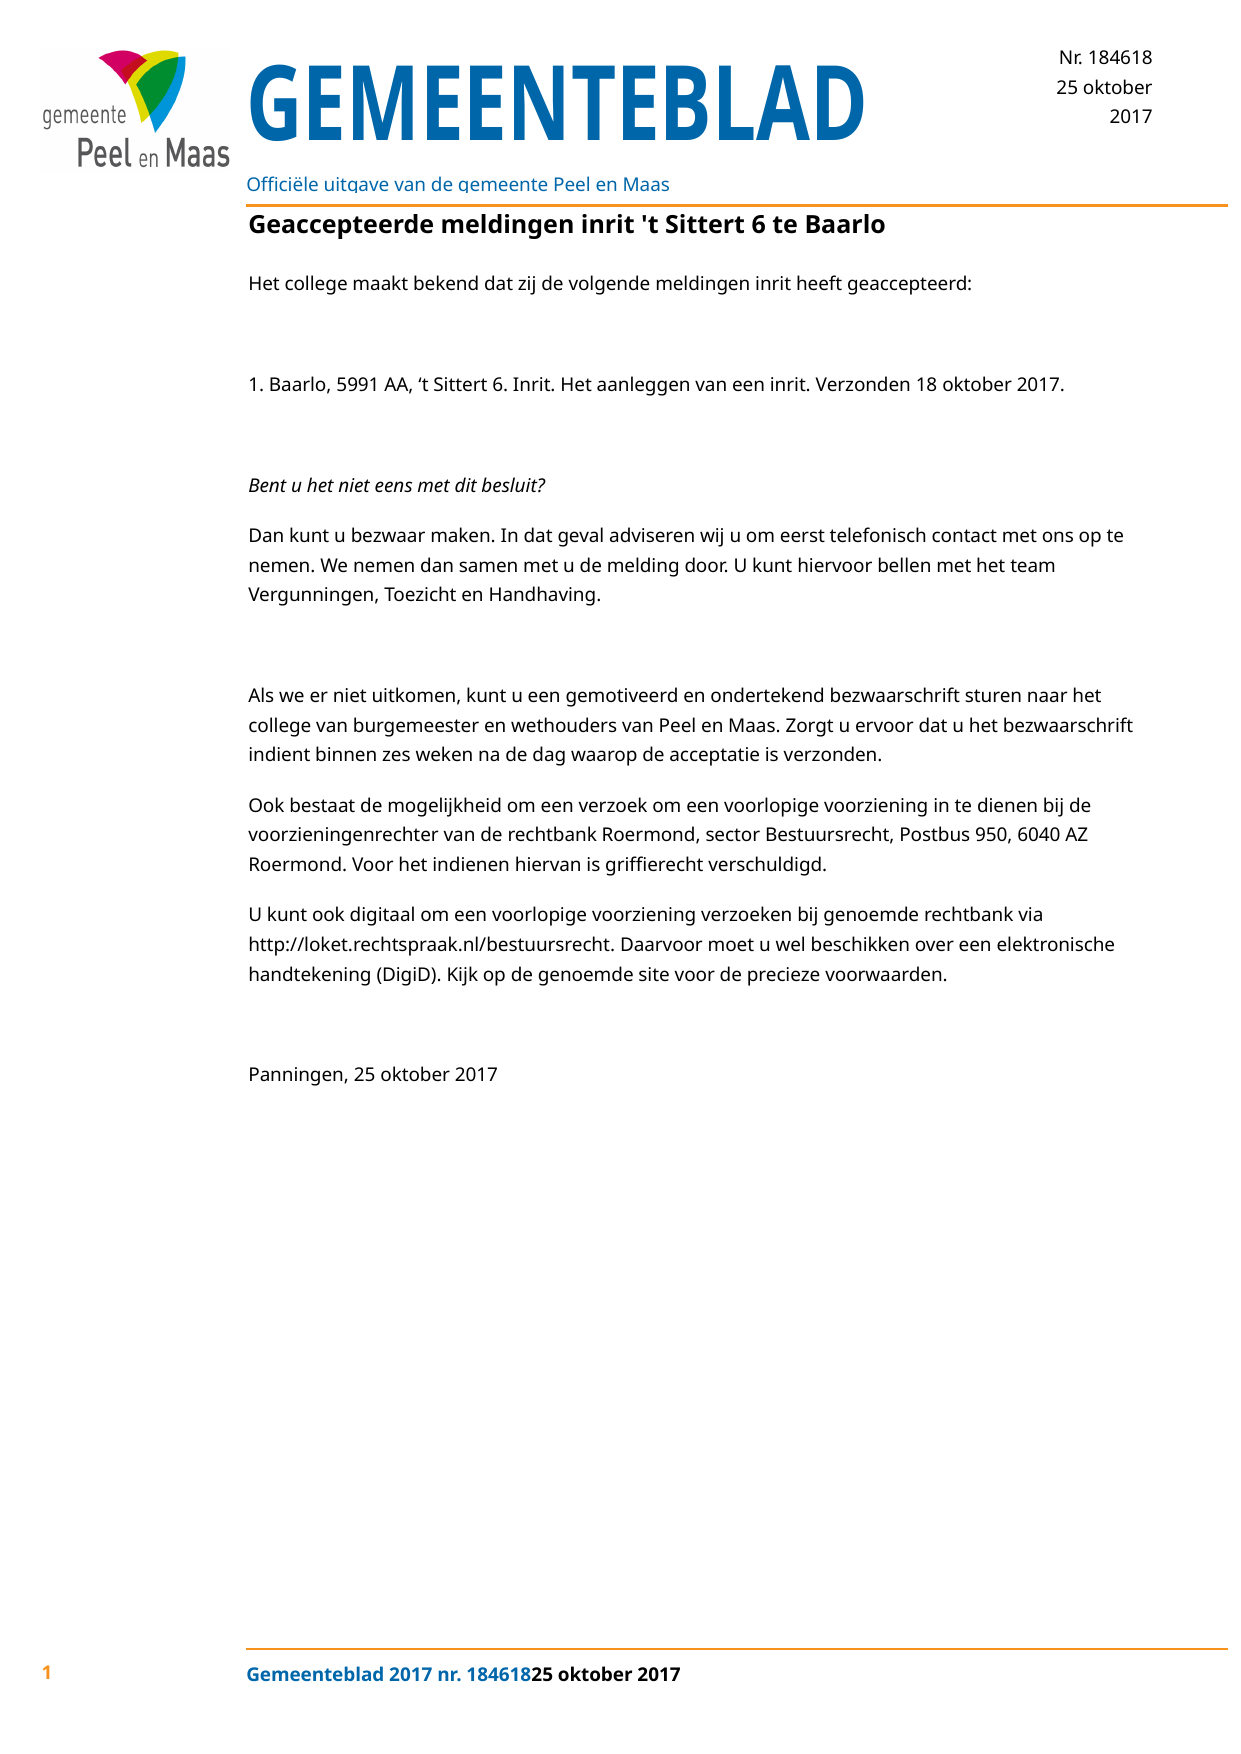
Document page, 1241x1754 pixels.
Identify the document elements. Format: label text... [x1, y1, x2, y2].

text Het college maakt bekend dat zij de volgende meldingen inrit heeft geaccepteerd: [248, 270, 1152, 296]
text U kunt ook digitaal om een voorlopige voorziening verzoeken bij genoemde rechtbank via http://loket.rechtspraak.nl/bestuursrecht. Daarvoor moet u wel beschikken over een elektronische handtekening (DigiD). Kijk op de genoemde site voor de precieze voorwaarden. [248, 902, 1152, 986]
text Panningen, 25 oktober 2017 [248, 1062, 1152, 1087]
picture [41, 47, 231, 172]
text Als we er niet uitkomen, kunt u een gemotiveerd en ondertekend bezwaarschrift sturen naar het college van burgemeester en wethouders van Peel en Maas. Zorgt u ervoor dat u het bezwaarschrift indient binnen zes weken na de dag waarop de acceptatie is verzonden. [248, 682, 1152, 767]
text Dan kunt u bezwaar maken. In dat geval adviseren wij u om eerst telefonisch contact met ons op te nemen. We nemen dan samen met u de melding door. U kunt hiervoor bellen met het team Vergunningen, Toezicht en Handhaving. [248, 522, 1152, 607]
text Geaccepteerde meldingen inrit 't Sittert 6 te Baarlo [248, 207, 1152, 241]
text Bent u het niet eens met dit besluit? [248, 472, 1152, 498]
text 1. Baarlo, 5991 AA, ‘t Sittert 6. Inrit. Het aanleggen van een inrit. Verzonden 18 oktober 2017. [248, 371, 1152, 397]
text Ook bestaat de mogelijkheid om een verzoek om een voorlopige voorziening in te dienen bij de voorzieningenrechter van de rechtbank Roermond, sector Bestuursrecht, Postbus 950, 6040 AZ Roermond. Voor het indienen hiervan is griffierecht verschuldigd. [248, 792, 1152, 877]
